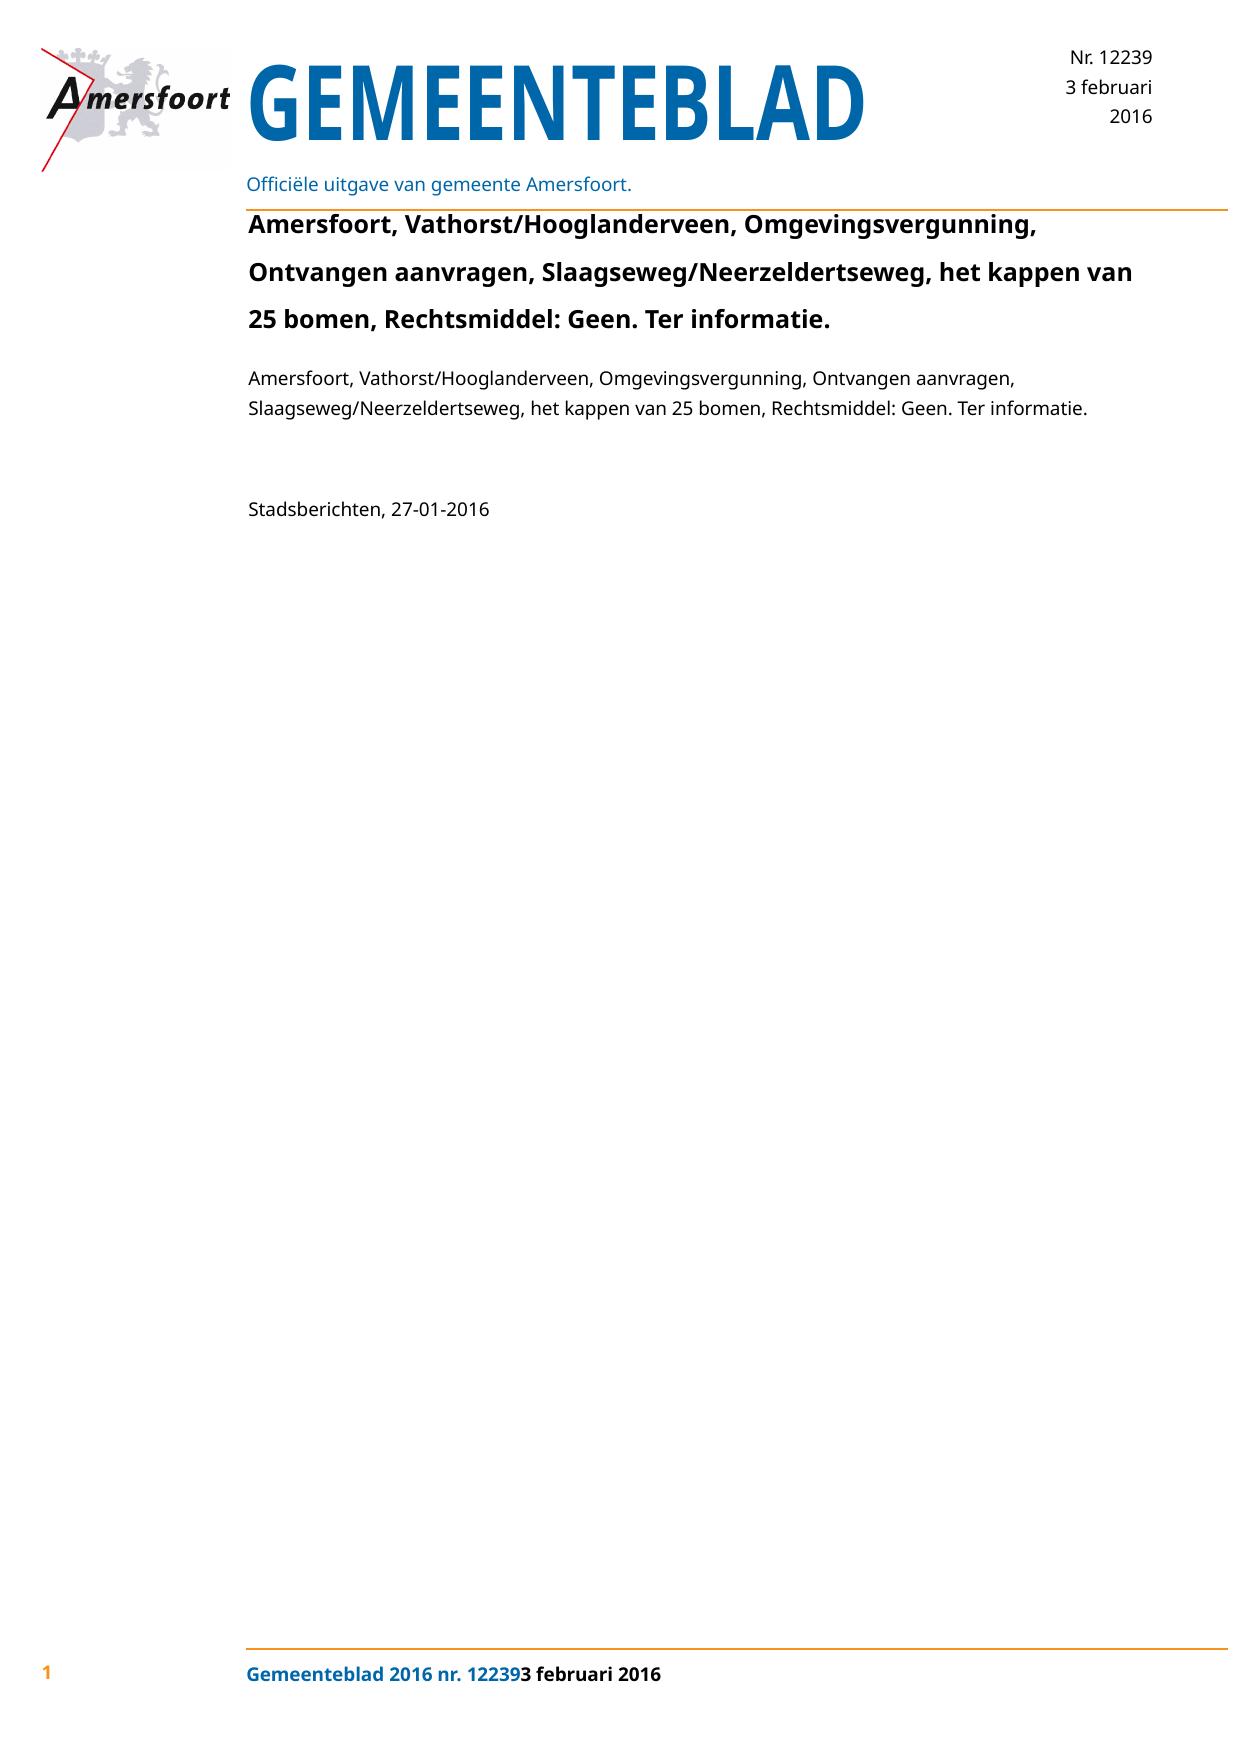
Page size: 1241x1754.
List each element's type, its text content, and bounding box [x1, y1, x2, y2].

text Amersfoort, Vathorst/Hooglanderveen, Omgevingsvergunning, Ontvangen aanvragen, Slaagseweg/Neerzeldertseweg, het kappen van 25 bomen, Rechtsmiddel: Geen. Ter informatie. [248, 366, 1152, 421]
text Amersfoort, Vathorst/Hooglanderveen, Omgevingsvergunning, Ontvangen aanvragen, Slaagseweg/Neerzeldertseweg, het kappen van 25 bomen, Rechtsmiddel: Geen. Ter informatie. [248, 211, 1152, 336]
picture [41, 47, 231, 172]
text Stadsberichten, 27-01-2016 [248, 496, 1152, 522]
